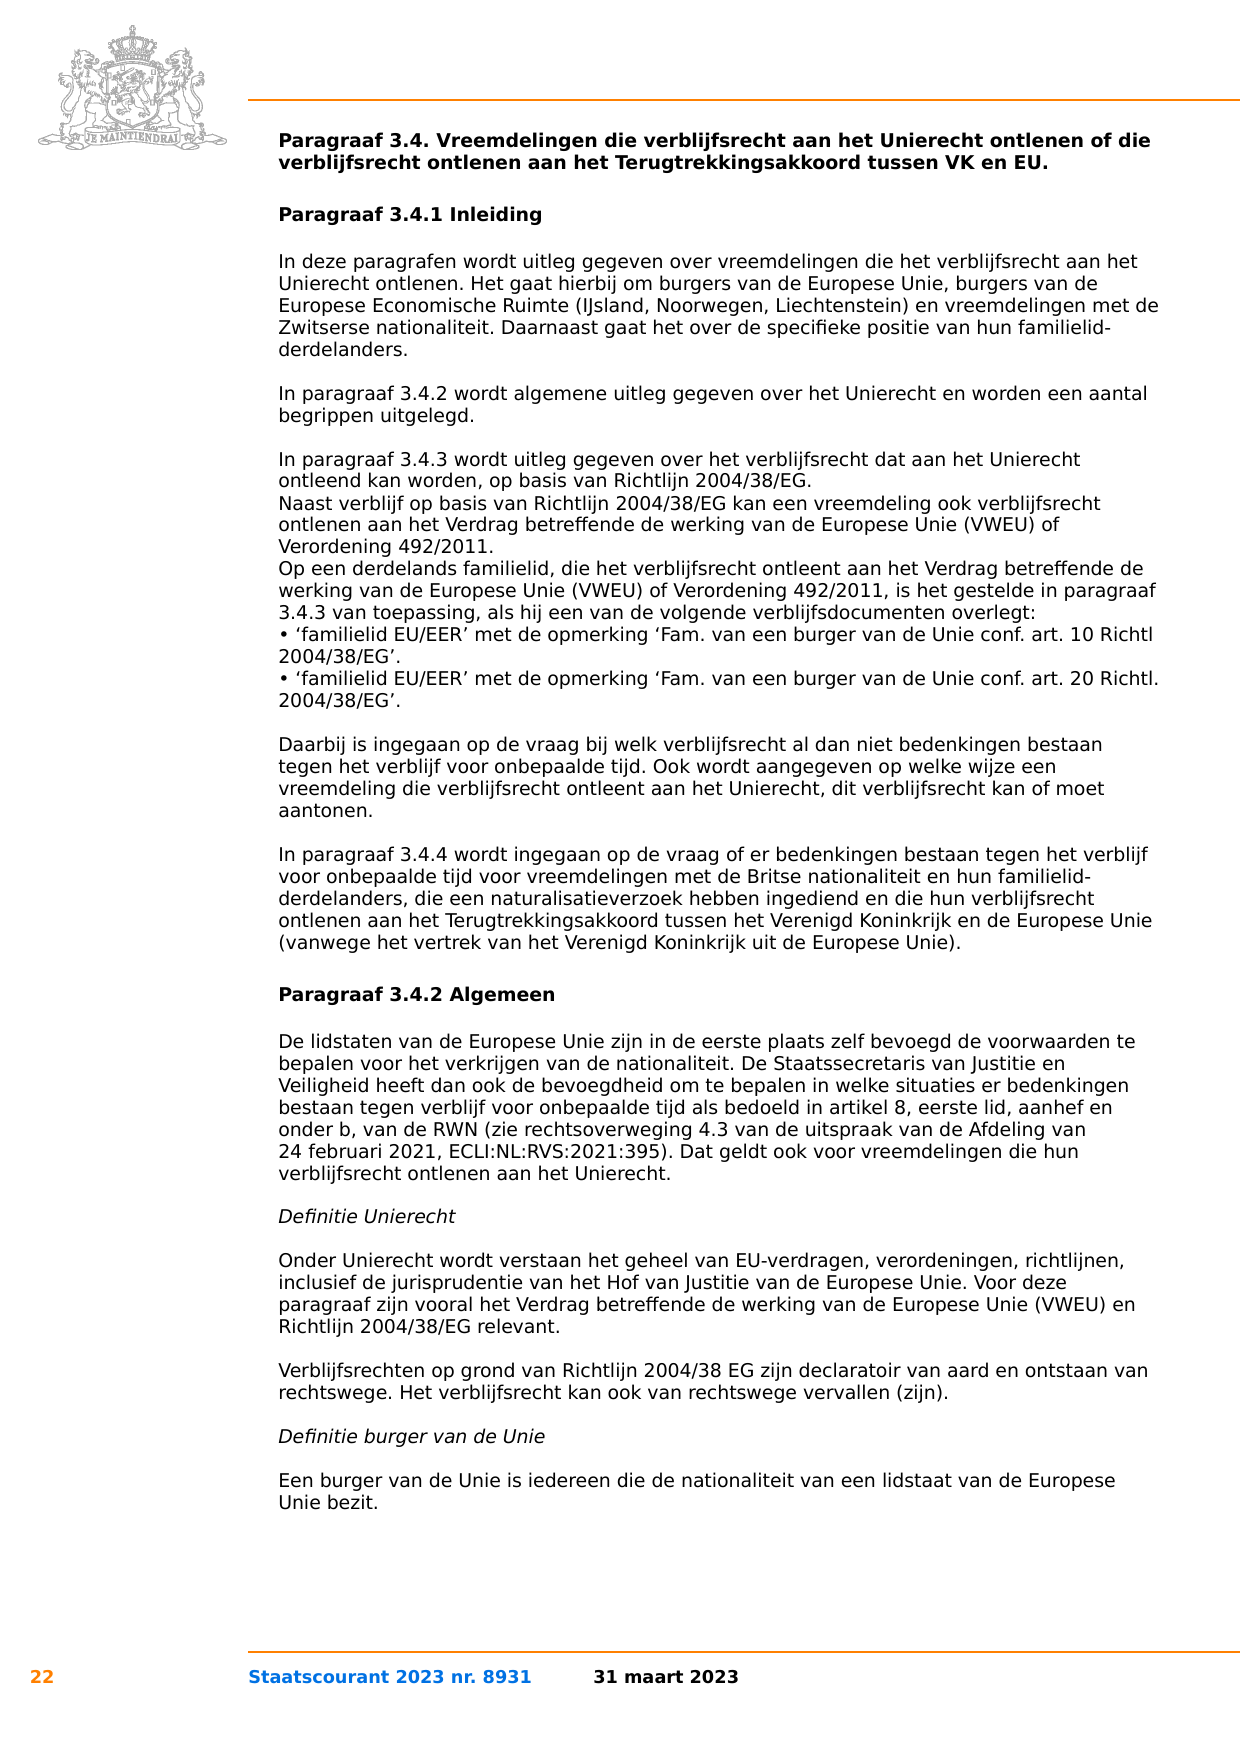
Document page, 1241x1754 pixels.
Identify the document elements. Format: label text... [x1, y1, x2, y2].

text De lidstaten van de Europese Unie zijn in de eerste plaats zelf bevoegd de voorwaarden te bepalen voor het verkrijgen van de nationaliteit. De Staatssecretaris van Justitie en Veiligheid heeft dan ook de bevoegdheid om te bepalen in welke situaties er bedenkingen bestaan tegen verblijf voor onbepaalde tijd als bedoeld in artikel 8, eerste lid, aanhef en onder b, van de RWN (zie rechtsoverweging 4.3 van de uitspraak van de Afdeling van 24 februari 2021, ECLI:NL:RVS:2021:395). Dat geldt ook voor vreemdelingen die hun verblijfsrecht ontlenen aan het Unierecht. [278, 1031, 1163, 1184]
text In paragraaf 3.4.3 wordt uitleg gegeven over het verblijfsrecht dat aan het Unierecht ontleend kan worden, op basis van Richtlijn 2004/38/EG. [278, 448, 1163, 492]
text Een burger van de Unie is iedereen die de nationaliteit van een lidstaat van de Europese Unie bezit. [278, 1470, 1163, 1514]
text In deze paragrafen wordt uitleg gegeven over vreemdelingen die het verblijfsrecht aan het Unierecht ontlenen. Het gaat hierbij om burgers van de Europese Unie, burgers van de Europese Economische Ruimte (IJsland, Noorwegen, Liechtenstein) en vreemdelingen met de Zwitserse nationaliteit. Daarnaast gaat het over de specifieke positie van hun familielid-derdelanders. [278, 251, 1163, 361]
text In paragraaf 3.4.2 wordt algemene uitleg gegeven over het Unierecht en worden een aantal begrippen uitgelegd. [278, 383, 1163, 427]
subtitle Paragraaf 3.4.1 Inleiding [278, 204, 1163, 226]
text • ‘familielid EU/EER’ met de opmerking ‘Fam. van een burger van de Unie conf. art. 20 Richtl. 2004/38/EG’. [278, 668, 1163, 712]
text Daarbij is ingegaan op de vraag bij welk verblijfsrecht al dan niet bedenkingen bestaan tegen het verblijf voor onbepaalde tijd. Ook wordt aangegeven op welke wijze een vreemdeling die verblijfsrecht ontleent aan het Unierecht, dit verblijfsrecht kan of moet aantonen. [278, 734, 1163, 822]
text In paragraaf 3.4.4 wordt ingegaan op de vraag of er bedenkingen bestaan tegen het verblijf voor onbepaalde tijd voor vreemdelingen met de Britse nationaliteit en hun familielid-derdelanders, die een naturalisatieverzoek hebben ingediend en die hun verblijfsrecht ontlenen aan het Terugtrekkingsakkoord tussen het Verenigd Koninkrijk en de Europese Unie (vanwege het vertrek van het Verenigd Koninkrijk uit de Europese Unie). [278, 844, 1163, 954]
subtitle Definitie Unierecht [278, 1206, 1163, 1228]
text Onder Unierecht wordt verstaan het geheel van EU-verdragen, verordeningen, richtlijnen, inclusief de jurisprudentie van het Hof van Justitie van de Europese Unie. Voor deze paragraaf zijn vooral het Verdrag betreffende de werking van de Europese Unie (VWEU) en Richtlijn 2004/38/EG relevant. [278, 1250, 1163, 1338]
text Verblijfsrechten op grond van Richtlijn 2004/38 EG zijn declaratoir van aard en ontstaan van rechtswege. Het verblijfsrecht kan ook van rechtswege vervallen (zijn). [278, 1360, 1163, 1404]
picture [38, 25, 227, 150]
text Naast verblijf op basis van Richtlijn 2004/38/EG kan een vreemdeling ook verblijfsrecht ontlenen aan het Verdrag betreffende de werking van de Europese Unie (VWEU) of Verordening 492/2011. [278, 492, 1163, 558]
text • ‘familielid EU/EER’ met de opmerking ‘Fam. van een burger van de Unie conf. art. 10 Richtl 2004/38/EG’. [278, 624, 1163, 668]
subtitle Definitie burger van de Unie [278, 1426, 1163, 1448]
text Op een derdelands familielid, die het verblijfsrecht ontleent aan het Verdrag betreffende de werking van de Europese Unie (VWEU) of Verordening 492/2011, is het gestelde in paragraaf 3.4.3 van toepassing, als hij een van de volgende verblijfsdocumenten overlegt: [278, 558, 1163, 624]
subtitle Paragraaf 3.4. Vreemdelingen die verblijfsrecht aan het Unierecht ontlenen of die verblijfsrecht ontlenen aan het Terugtrekkingsakkoord tussen VK en EU. [278, 130, 1163, 174]
subtitle Paragraaf 3.4.2 Algemeen [278, 984, 1163, 1006]
